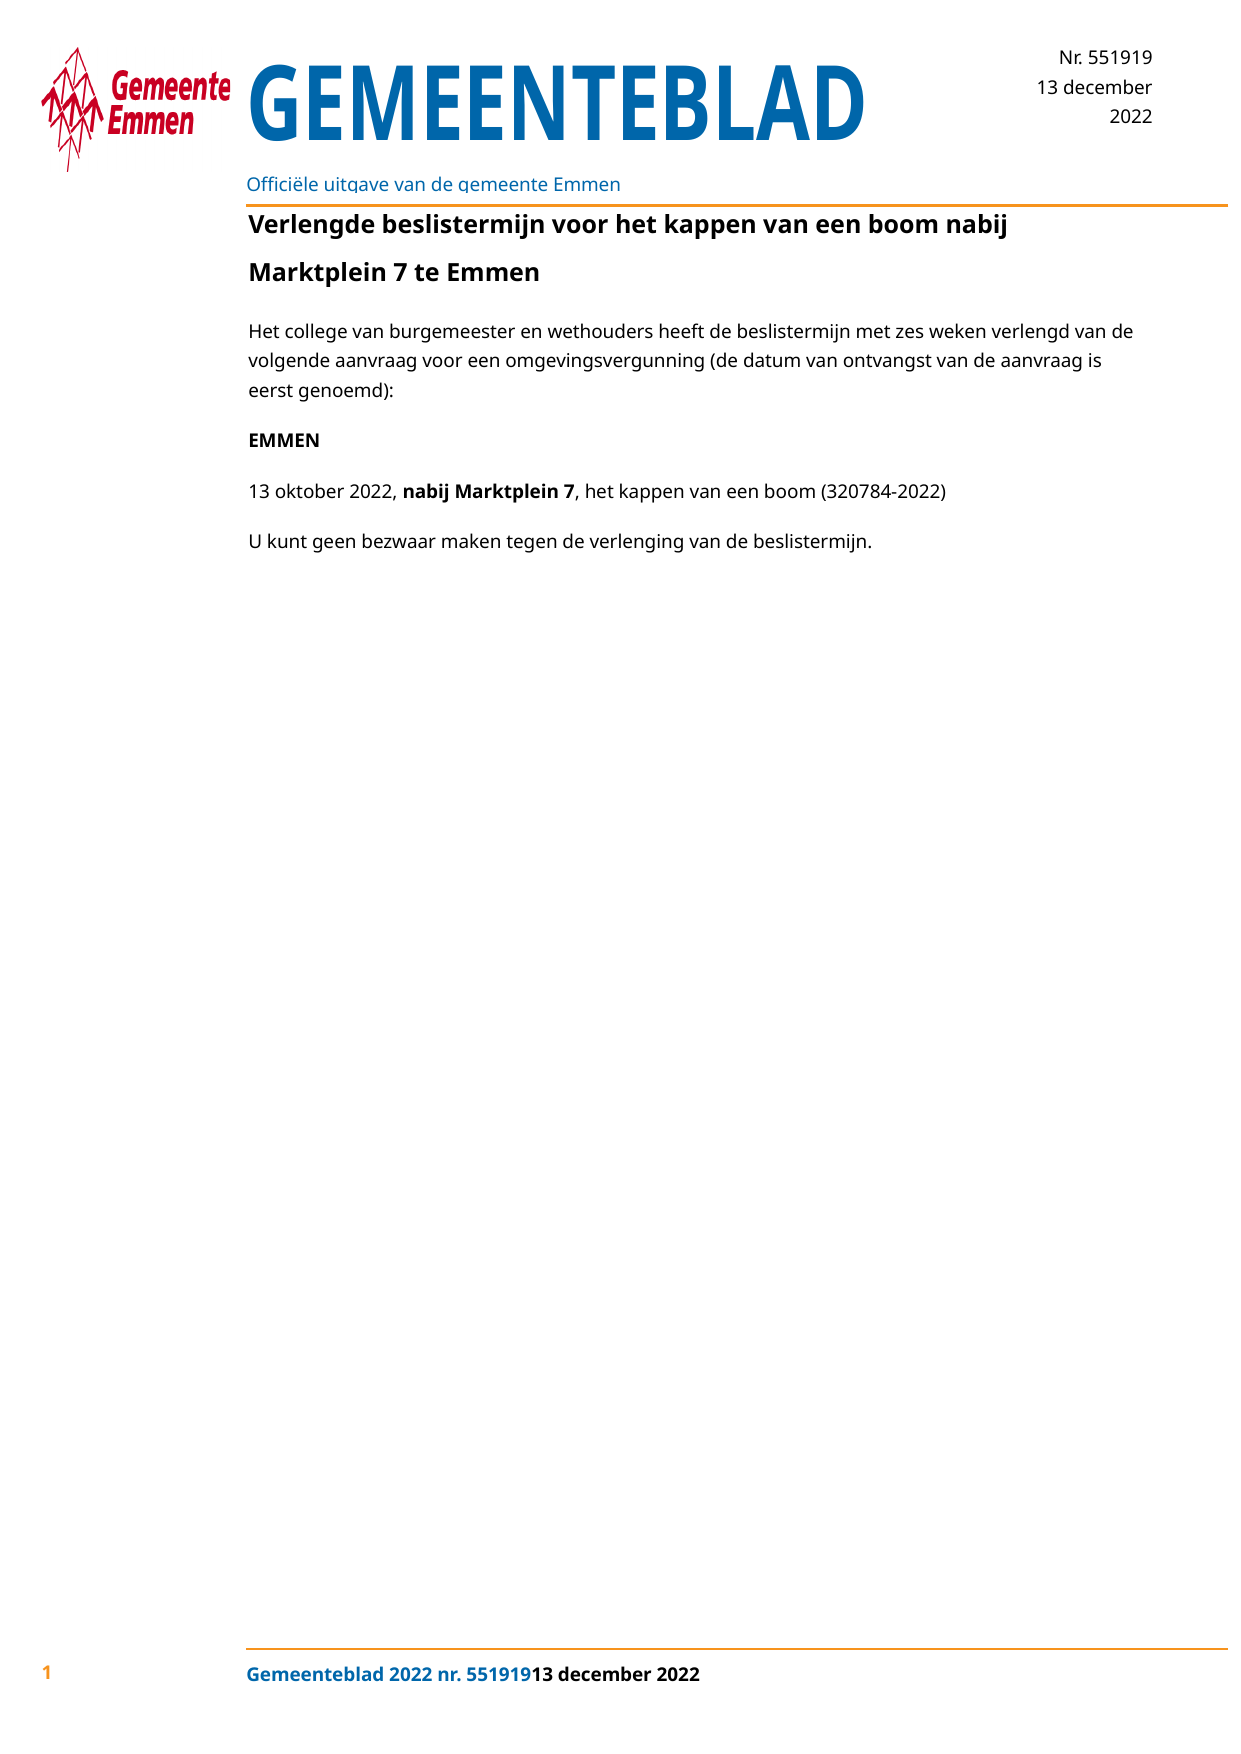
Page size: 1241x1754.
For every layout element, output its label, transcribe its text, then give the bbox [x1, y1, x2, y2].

text Verlengde beslistermijn voor het kappen van een boom nabij Marktplein 7 te Emmen [248, 207, 1152, 288]
text 13 oktober 2022, nabij Marktplein 7, het kappen van een boom (320784-2022) [248, 478, 1152, 504]
text U kunt geen bezwaar maken tegen de verlenging van de beslistermijn. [248, 528, 1152, 554]
picture [41, 47, 231, 172]
text EMMEN [248, 427, 1152, 453]
text Het college van burgemeester en wethouders heeft de beslistermijn met zes weken verlengd van de volgende aanvraag voor een omgevingsvergunning (de datum van ontvangst van de aanvraag is eerst genoemd): [248, 318, 1152, 403]
